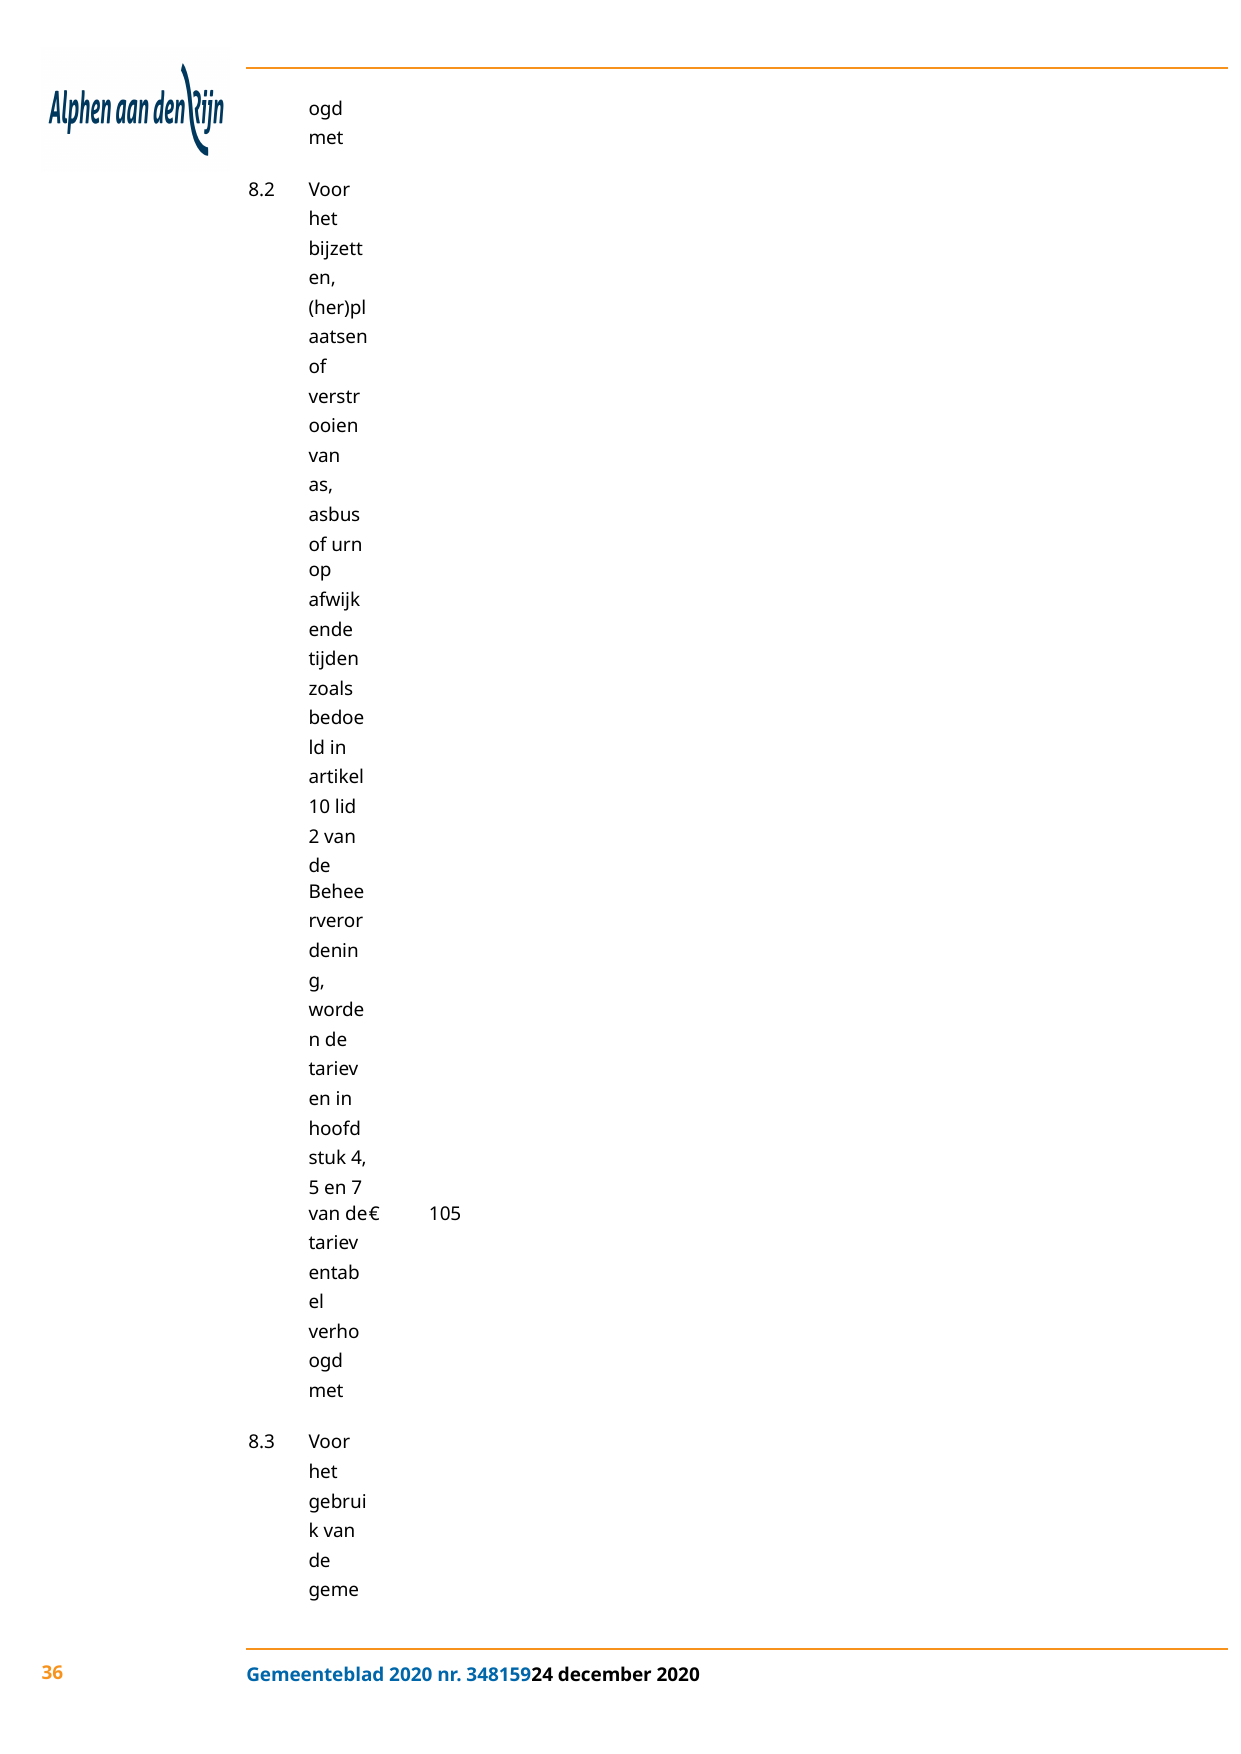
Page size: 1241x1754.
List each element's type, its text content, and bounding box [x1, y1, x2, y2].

table_cell [429, 557, 489, 878]
table_cell [429, 1403, 489, 1429]
table_cell [248, 1200, 308, 1403]
table_cell [248, 557, 308, 878]
table_cell Voor het bijzetten, (her)plaatsen of verstrooien van as, asbus of urn [308, 176, 368, 557]
table_cell [369, 557, 429, 878]
table_cell op afwijkende tijden zoals bedoeld in artikel 10 lid 2 van de [308, 557, 368, 878]
table_cell [489, 176, 549, 557]
picture [41, 47, 231, 172]
table_cell ogd met [308, 95, 368, 150]
table_cell [369, 176, 429, 557]
table_cell [248, 150, 308, 176]
table_cell [429, 1429, 489, 1602]
table_cell [369, 95, 429, 150]
table_cell [429, 150, 489, 176]
table_cell [489, 878, 549, 1200]
table_cell [489, 1200, 549, 1403]
table_cell Beheerverordening, worden de tarieven in hoofdstuk 4, 5 en 7 [308, 878, 368, 1200]
table_cell [489, 150, 549, 176]
table_cell [248, 1403, 308, 1429]
table_cell [308, 1403, 368, 1429]
table_cell [248, 95, 308, 150]
table_cell € [369, 1200, 429, 1403]
table_cell [369, 878, 429, 1200]
table_cell 8.2 [248, 176, 308, 557]
table_cell 105 [429, 1200, 489, 1403]
table_cell [489, 1429, 549, 1602]
table_cell [369, 1429, 429, 1602]
table_cell 8.3 [248, 1429, 308, 1602]
table_cell [489, 557, 549, 878]
table_cell [489, 95, 549, 150]
table_cell [489, 1403, 549, 1429]
table_cell [429, 878, 489, 1200]
table_cell [429, 176, 489, 557]
table_cell [369, 1403, 429, 1429]
table_cell [248, 878, 308, 1200]
table_cell Voor het gebruik van de geme [308, 1429, 368, 1602]
table_cell [369, 150, 429, 176]
table_cell van de tarieventabel verhoogd met [308, 1200, 368, 1403]
table_cell [429, 95, 489, 150]
table_cell [308, 150, 368, 176]
